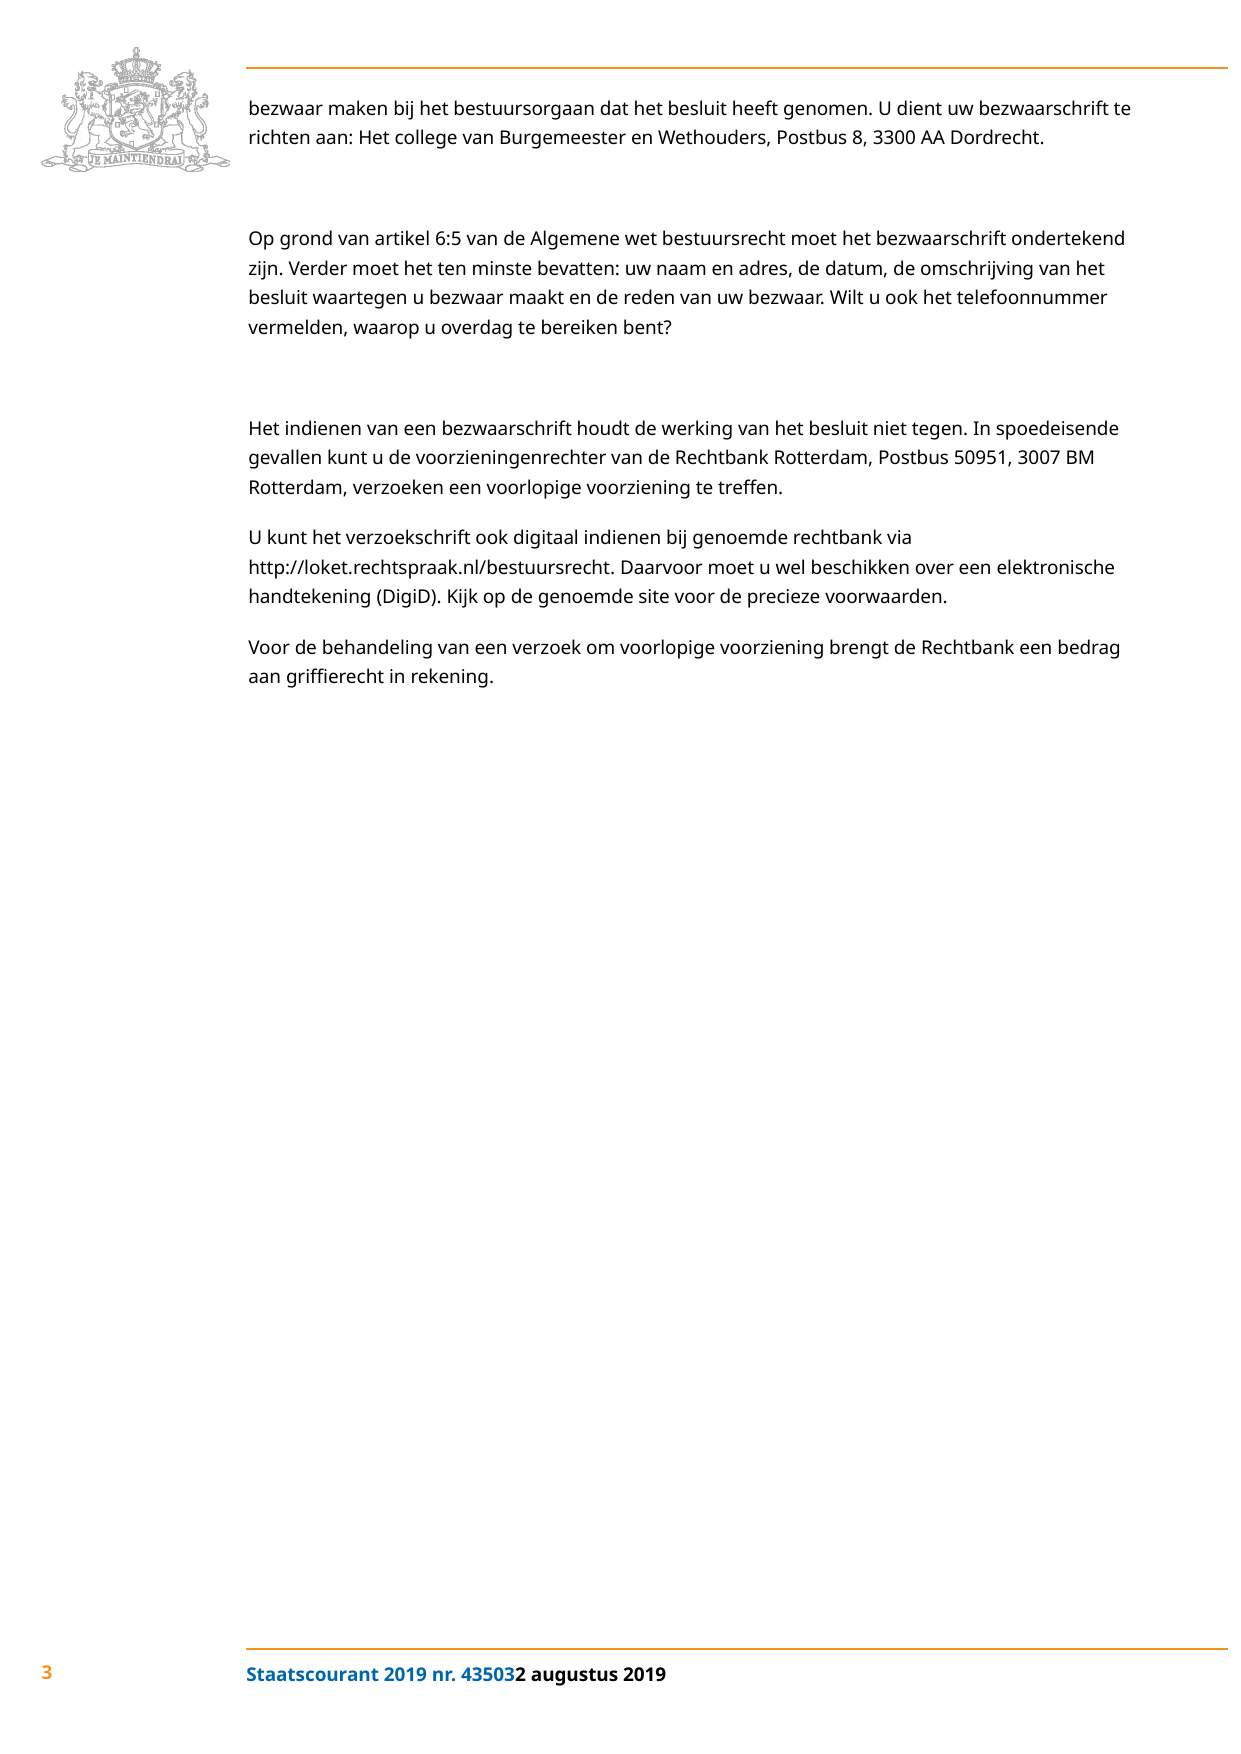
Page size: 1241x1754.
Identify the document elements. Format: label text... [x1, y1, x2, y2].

text U kunt het verzoekschrift ook digitaal indienen bij genoemde rechtbank via http://loket.rechtspraak.nl/bestuursrecht. Daarvoor moet u wel beschikken over een elektronische handtekening (DigiD). Kijk op de genoemde site voor de precieze voorwaarden. [248, 524, 1152, 609]
picture [41, 47, 231, 172]
text Op grond van artikel 6:5 van de Algemene wet bestuursrecht moet het bezwaarschrift ondertekend zijn. Verder moet het ten minste bevatten: uw naam en adres, de datum, de omschrijving van het besluit waartegen u bezwaar maakt en de reden van uw bezwaar. Wilt u ook het telefoonnummer vermelden, waarop u overdag te bereiken bent? [248, 225, 1152, 340]
text Het indienen van een bezwaarschrift houdt de werking van het besluit niet tegen. In spoedeisende gevallen kunt u de voorzieningenrechter van de Rechtbank Rotterdam, Postbus 50951, 3007 BM Rotterdam, verzoeken een voorlopige voorziening te treffen. [248, 415, 1152, 500]
text bezwaar maken bij het bestuursorgaan dat het besluit heeft genomen. U dient uw bezwaarschrift te richten aan: Het college van Burgemeester en Wethouders, Postbus 8, 3300 AA Dordrecht. [248, 95, 1152, 150]
text Voor de behandeling van een verzoek om voorlopige voorziening brengt de Rechtbank een bedrag aan griffierecht in rekening. [248, 634, 1152, 689]
